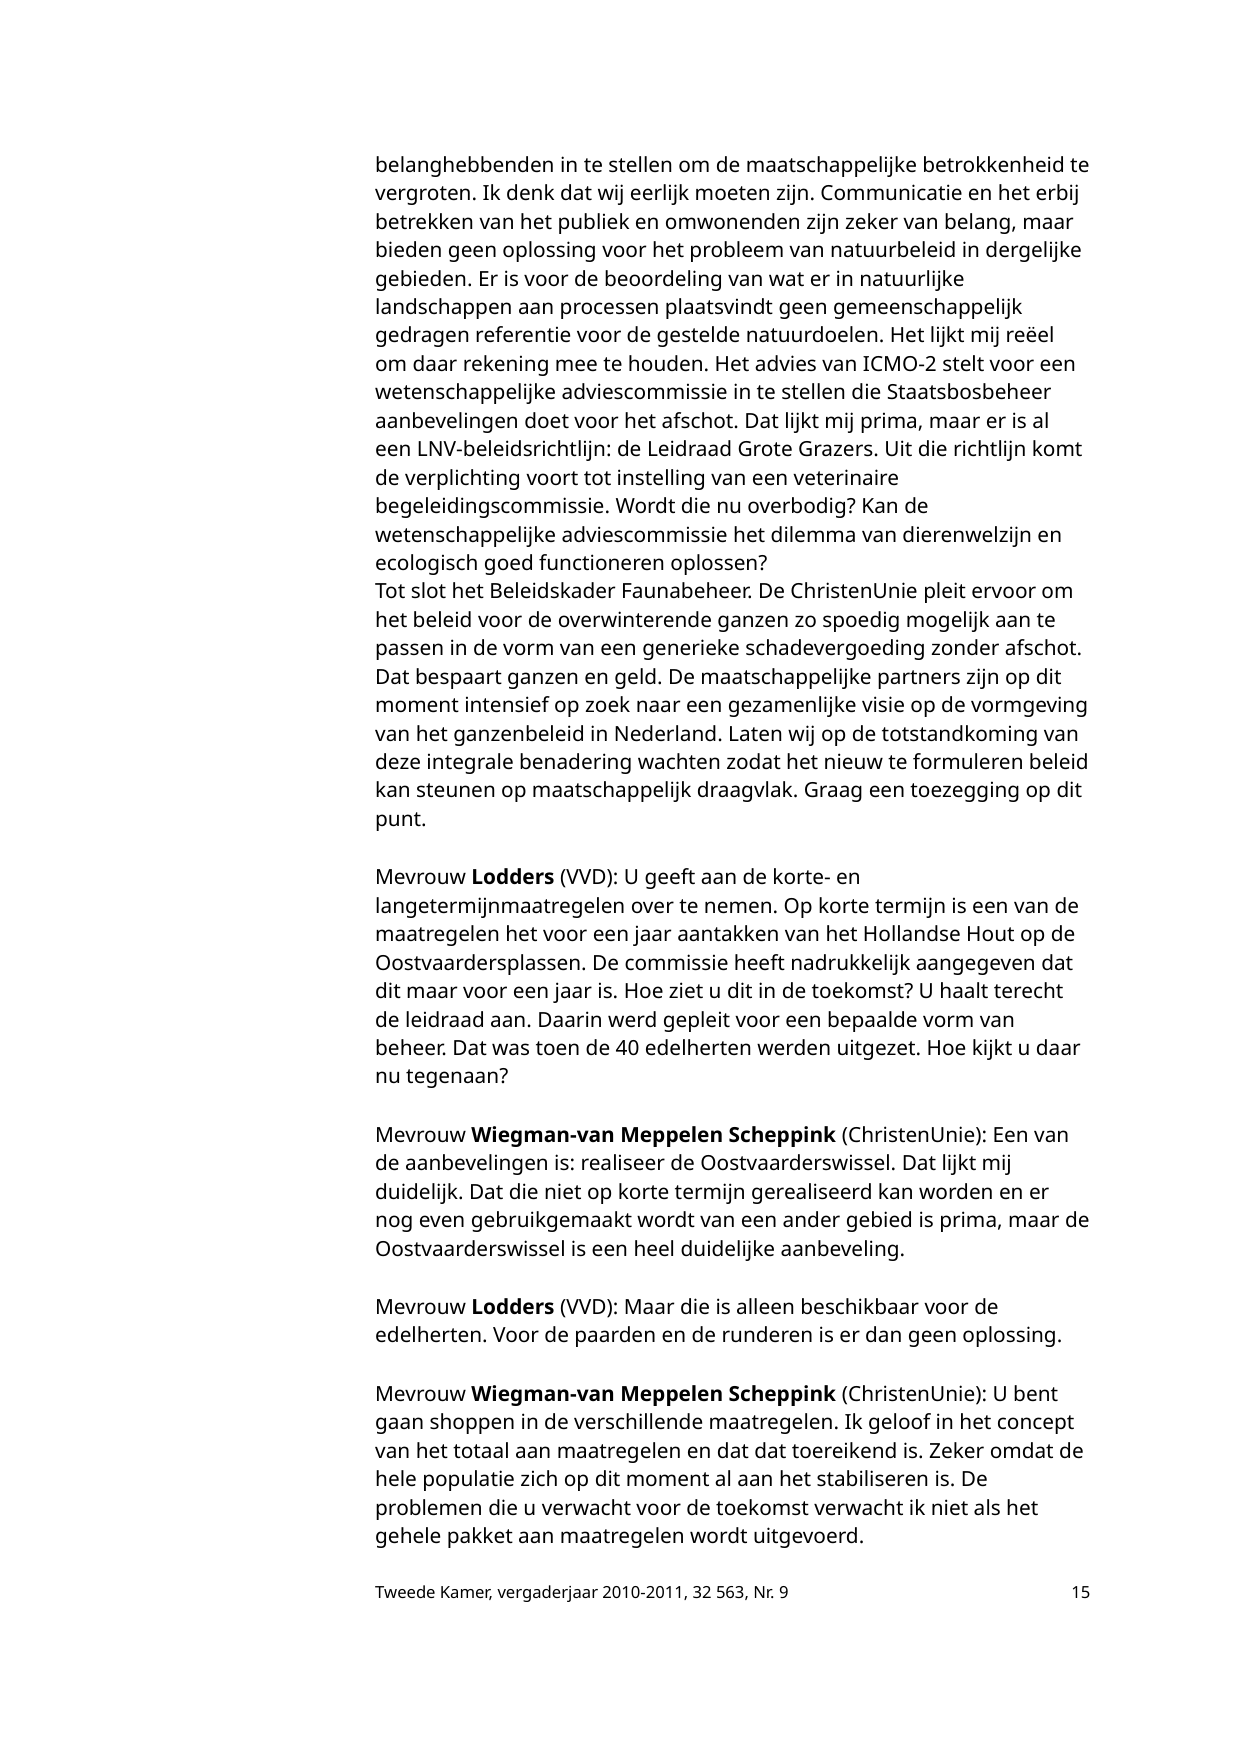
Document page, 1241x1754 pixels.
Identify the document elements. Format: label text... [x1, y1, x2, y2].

text Tot slot het Beleidskader Faunabeheer. De ChristenUnie pleit ervoor om het beleid voor de overwinterende ganzen zo spoedig mogelijk aan te passen in de vorm van een generieke schadevergoeding zonder afschot. Dat bespaart ganzen en geld. De maatschappelijke partners zijn op dit moment intensief op zoek naar een gezamenlijke visie op de vormgeving van het ganzenbeleid in Nederland. Laten wij op de totstandkoming van deze integrale benadering wachten zodat het nieuw te formuleren beleid kan steunen op maatschappelijk draagvlak. Graag een toezegging op dit punt. [375, 577, 1090, 832]
text Mevrouw Lodders (VVD): U geeft aan de korte- en langetermijnmaatregelen over te nemen. Op korte termijn is een van de maatregelen het voor een jaar aantakken van het Hollandse Hout op de Oostvaardersplassen. De commissie heeft nadrukkelijk aangegeven dat dit maar voor een jaar is. Hoe ziet u dit in de toekomst? U haalt terecht de leidraad aan. Daarin werd gepleit voor een bepaalde vorm van beheer. Dat was toen de 40 edelherten werden uitgezet. Hoe kijkt u daar nu tegenaan? [375, 862, 1090, 1090]
text Mevrouw Wiegman-van Meppelen Scheppink (ChristenUnie): U bent gaan shoppen in de verschillende maatregelen. Ik geloof in het concept van het totaal aan maatregelen en dat dat toereikend is. Zeker omdat de hele populatie zich op dit moment al aan het stabiliseren is. De problemen die u verwacht voor de toekomst verwacht ik niet als het gehele pakket aan maatregelen wordt uitgevoerd. [375, 1379, 1090, 1550]
text belanghebbenden in te stellen om de maatschappelijke betrokkenheid te vergroten. Ik denk dat wij eerlijk moeten zijn. Communicatie en het erbij betrekken van het publiek en omwonenden zijn zeker van belang, maar bieden geen oplossing voor het probleem van natuurbeleid in dergelijke gebieden. Er is voor de beoordeling van wat er in natuurlijke landschappen aan processen plaatsvindt geen gemeenschappelijk gedragen referentie voor de gestelde natuurdoelen. Het lijkt mij reëel om daar rekening mee te houden. Het advies van ICMO-2 stelt voor een wetenschappelijke adviescommissie in te stellen die Staatsbosbeheer aanbevelingen doet voor het afschot. Dat lijkt mij prima, maar er is al een LNV-beleidsrichtlijn: de Leidraad Grote Grazers. Uit die richtlijn komt de verplichting voort tot instelling van een veterinaire begeleidingscommissie. Wordt die nu overbodig? Kan de wetenschappelijke adviescommissie het dilemma van dierenwelzijn en ecologisch goed functioneren oplossen? [375, 150, 1090, 577]
text Mevrouw Wiegman-van Meppelen Scheppink (ChristenUnie): Een van de aanbevelingen is: realiseer de Oostvaarderswissel. Dat lijkt mij duidelijk. Dat die niet op korte termijn gerealiseerd kan worden en er nog even gebruikgemaakt wordt van een ander gebied is prima, maar de Oostvaarderswissel is een heel duidelijke aanbeveling. [375, 1120, 1090, 1262]
text Mevrouw Lodders (VVD): Maar die is alleen beschikbaar voor de edelherten. Voor de paarden en de runderen is er dan geen oplossing. [375, 1292, 1090, 1349]
